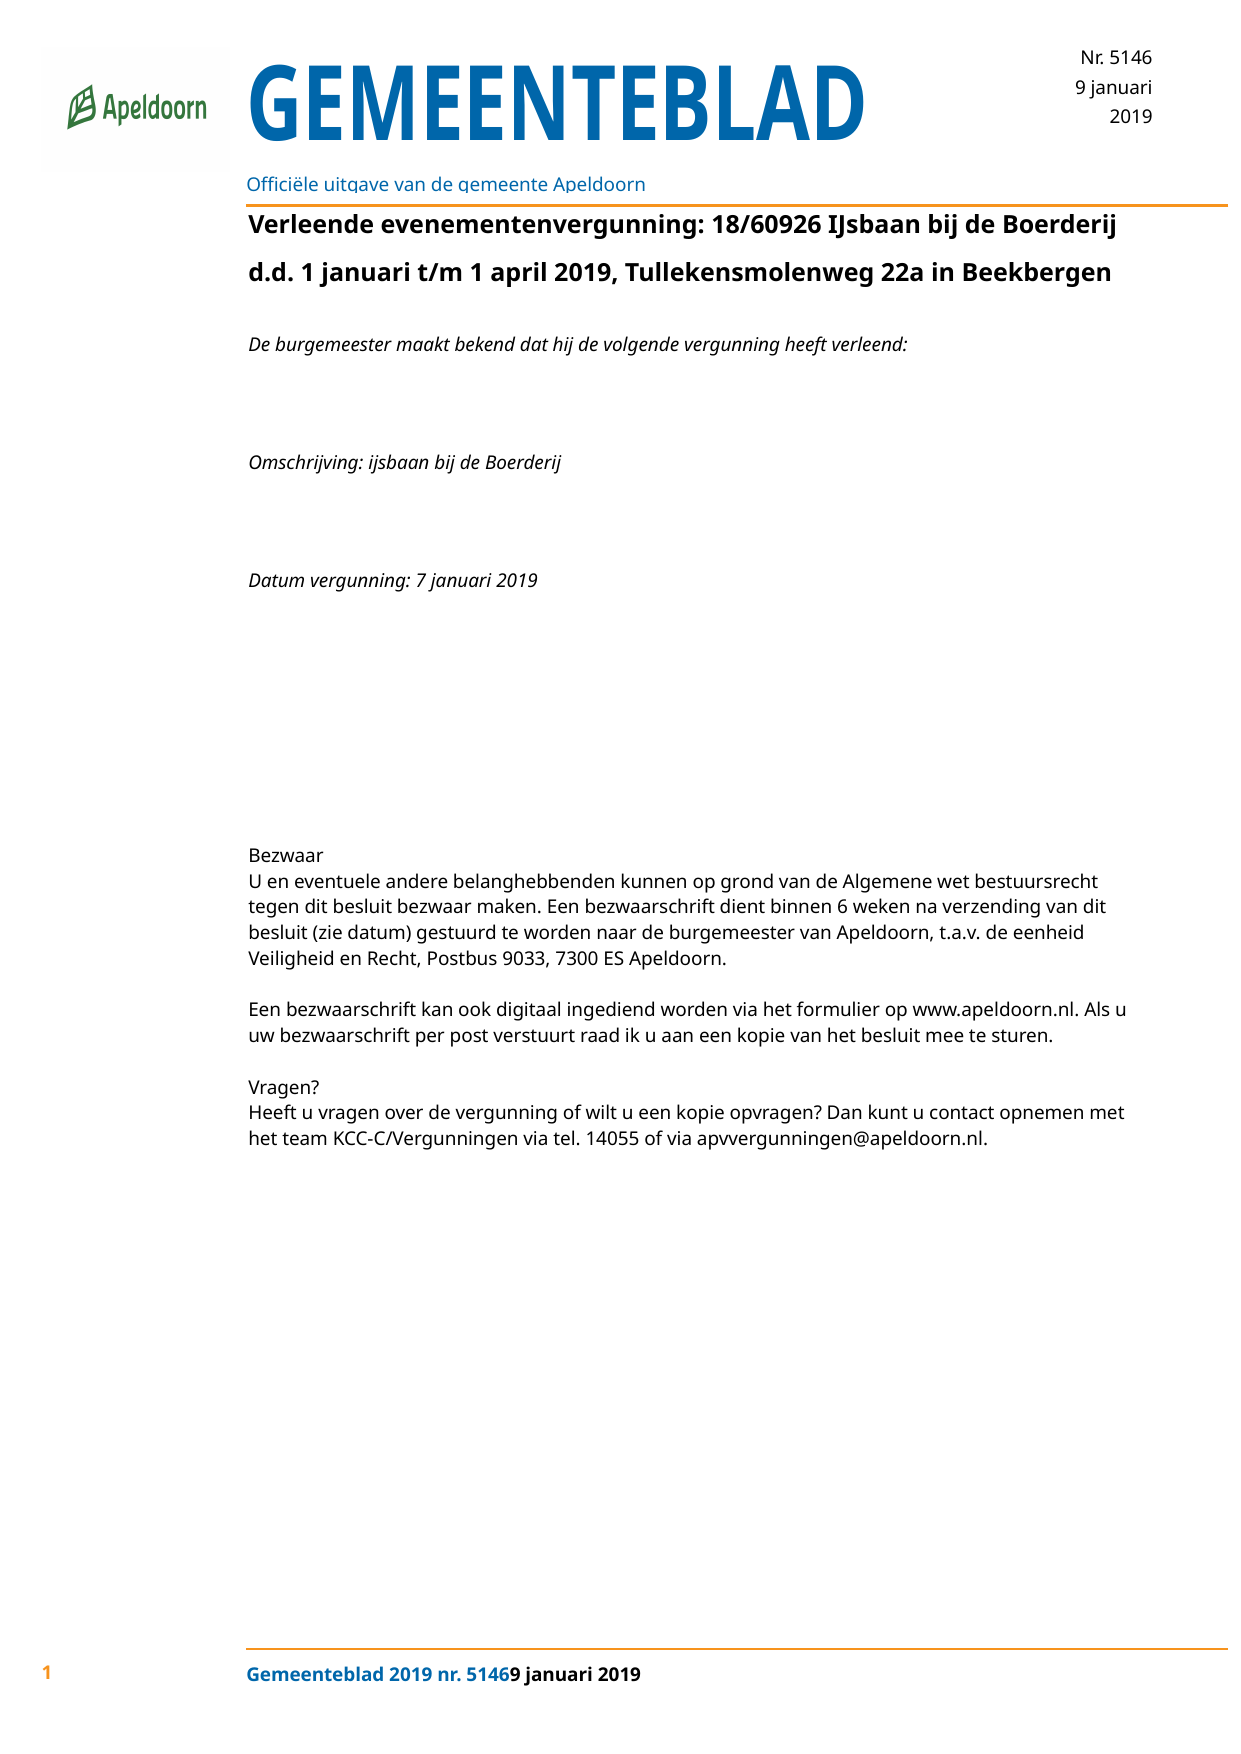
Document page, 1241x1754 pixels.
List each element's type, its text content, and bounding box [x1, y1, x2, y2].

text Een bezwaarschrift kan ook digitaal ingediend worden via het formulier op www.apeldoorn.nl. Als u uw bezwaarschrift per post verstuurt raad ik u aan een kopie van het besluit mee te sturen. [248, 997, 1152, 1048]
text U en eventuele andere belanghebbenden kunnen op grond van de Algemene wet bestuursrecht tegen dit besluit bezwaar maken. Een bezwaarschrift dient binnen 6 weken na verzending van dit besluit (zie datum) gestuurd te worden naar de burgemeester van Apeldoorn, t.a.v. de eenheid Veiligheid en Recht, Postbus 9033, 7300 ES Apeldoorn. [248, 868, 1152, 971]
text Datum vergunning: 7 januari 2019 [248, 567, 1152, 593]
text Bezwaar [248, 842, 1152, 868]
text Omschrijving: ijsbaan bij de Boerderij [248, 449, 1152, 475]
text Heeft u vragen over de vergunning of wilt u een kopie opvragen? Dan kunt u contact opnemen met het team KCC-C/Vergunningen via tel. 14055 of via apvvergunningen@apeldoorn.nl. [248, 1099, 1152, 1151]
text Verleende evenementenvergunning: 18/60926 IJsbaan bij de Boerderij d.d. 1 januari t/m 1 april 2019, Tullekensmolenweg 22a in Beekbergen [248, 207, 1152, 288]
text Vragen? [248, 1074, 1152, 1099]
text De burgemeester maakt bekend dat hij de volgende vergunning heeft verleend: [248, 331, 1152, 357]
picture [41, 47, 231, 172]
